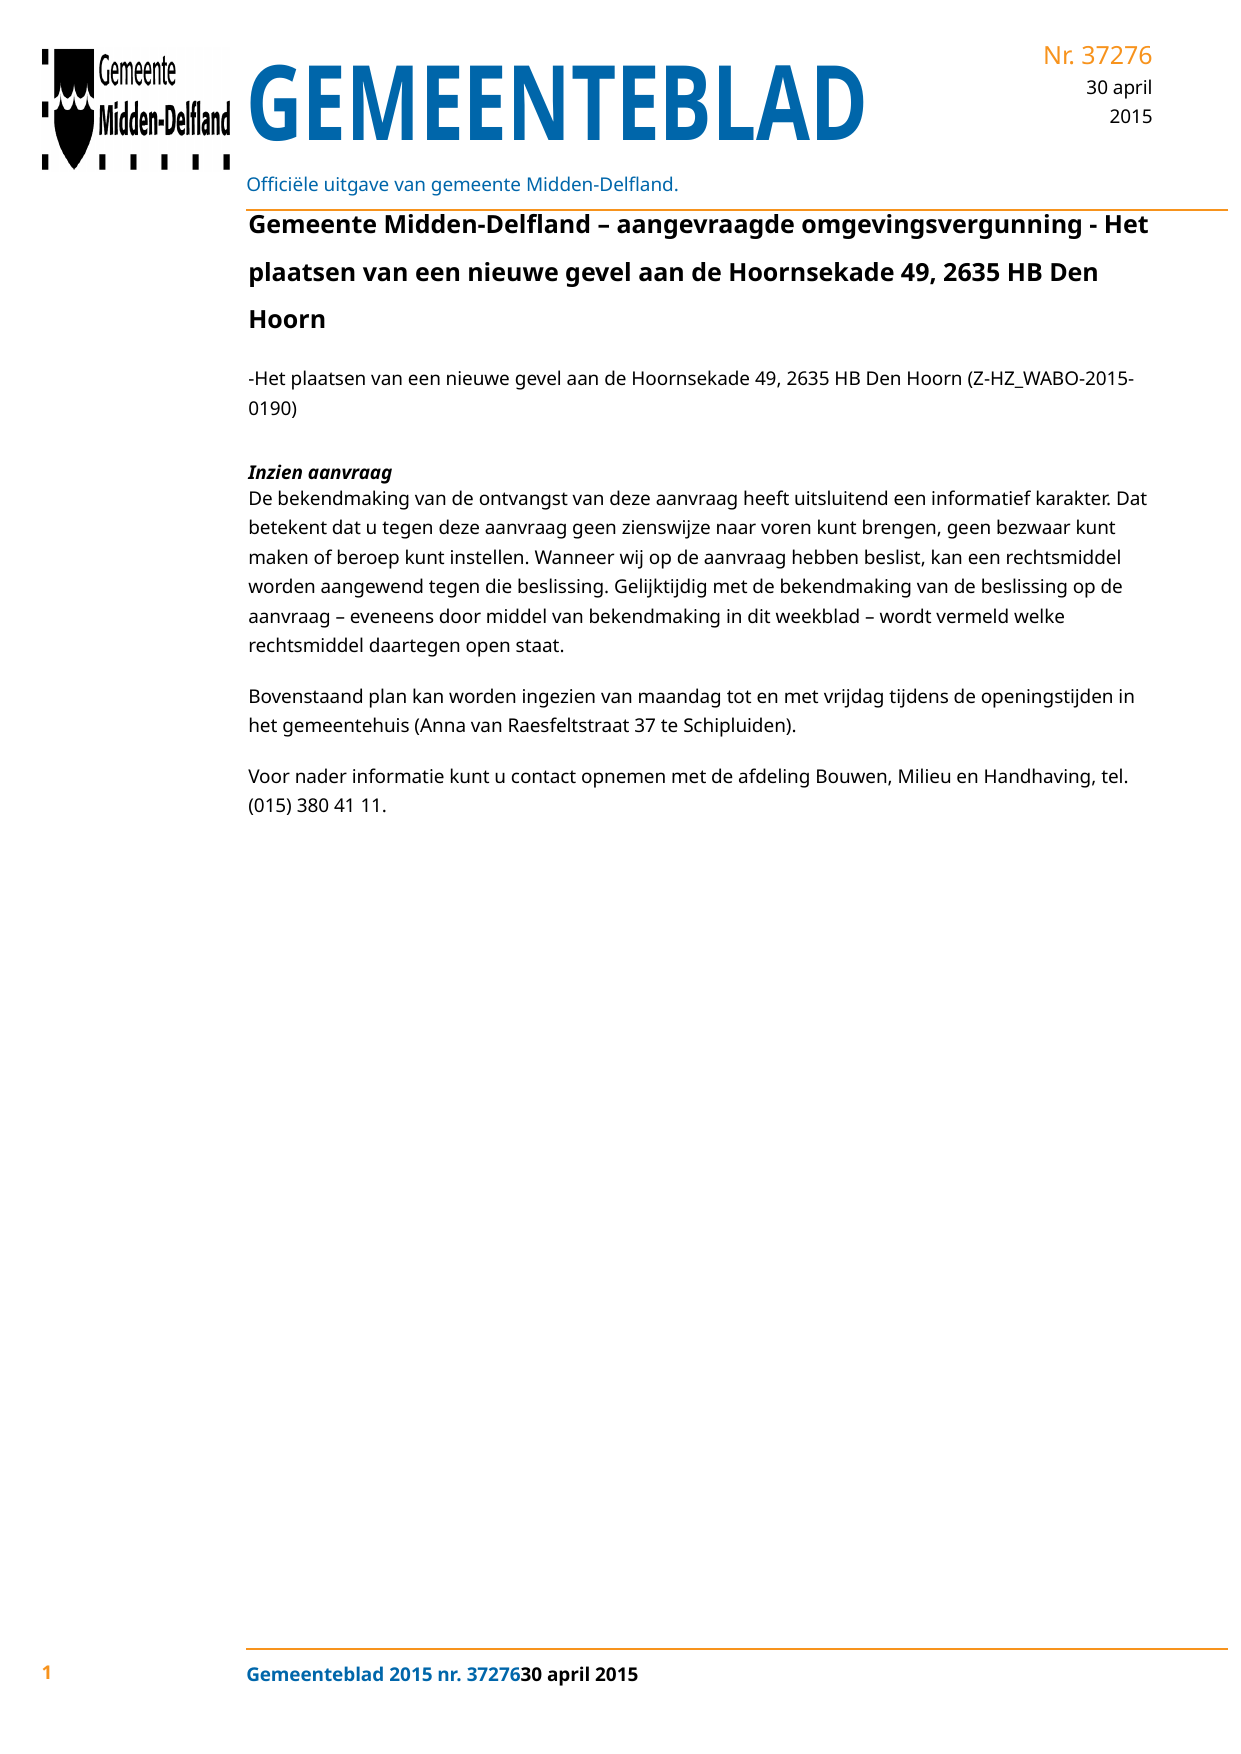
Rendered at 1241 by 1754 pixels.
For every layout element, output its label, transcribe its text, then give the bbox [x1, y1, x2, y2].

text Bovenstaand plan kan worden ingezien van maandag tot en met vrijdag tijdens de openingstijden in het gemeentehuis (Anna van Raesfeltstraat 37 te Schipluiden). [248, 683, 1152, 738]
text Inzien aanvraag [248, 459, 1152, 485]
picture [41, 47, 231, 172]
text De bekendmaking van de ontvangst van deze aanvraag heeft uitsluitend een informatief karakter. Dat betekent dat u tegen deze aanvraag geen zienswijze naar voren kunt brengen, geen bezwaar kunt maken of beroep kunt instellen. Wanneer wij op de aanvraag hebben beslist, kan een rechtsmiddel worden aangewend tegen die beslissing. Gelijktijdig met de bekendmaking van de beslissing op de aanvraag – eveneens door middel van bekendmaking in dit weekblad – wordt vermeld welke rechtsmiddel daartegen open staat. [248, 485, 1152, 658]
text Gemeente Midden-Delfland – aangevraagde omgevingsvergunning - Het plaatsen van een nieuwe gevel aan de Hoornsekade 49, 2635 HB Den Hoorn [248, 211, 1152, 336]
text -Het plaatsen van een nieuwe gevel aan de Hoornsekade 49, 2635 HB Den Hoorn (Z-HZ_WABO-2015-0190) [248, 366, 1152, 421]
text Voor nader informatie kunt u contact opnemen met de afdeling Bouwen, Milieu en Handhaving, tel. (015) 380 41 11. [248, 763, 1152, 818]
